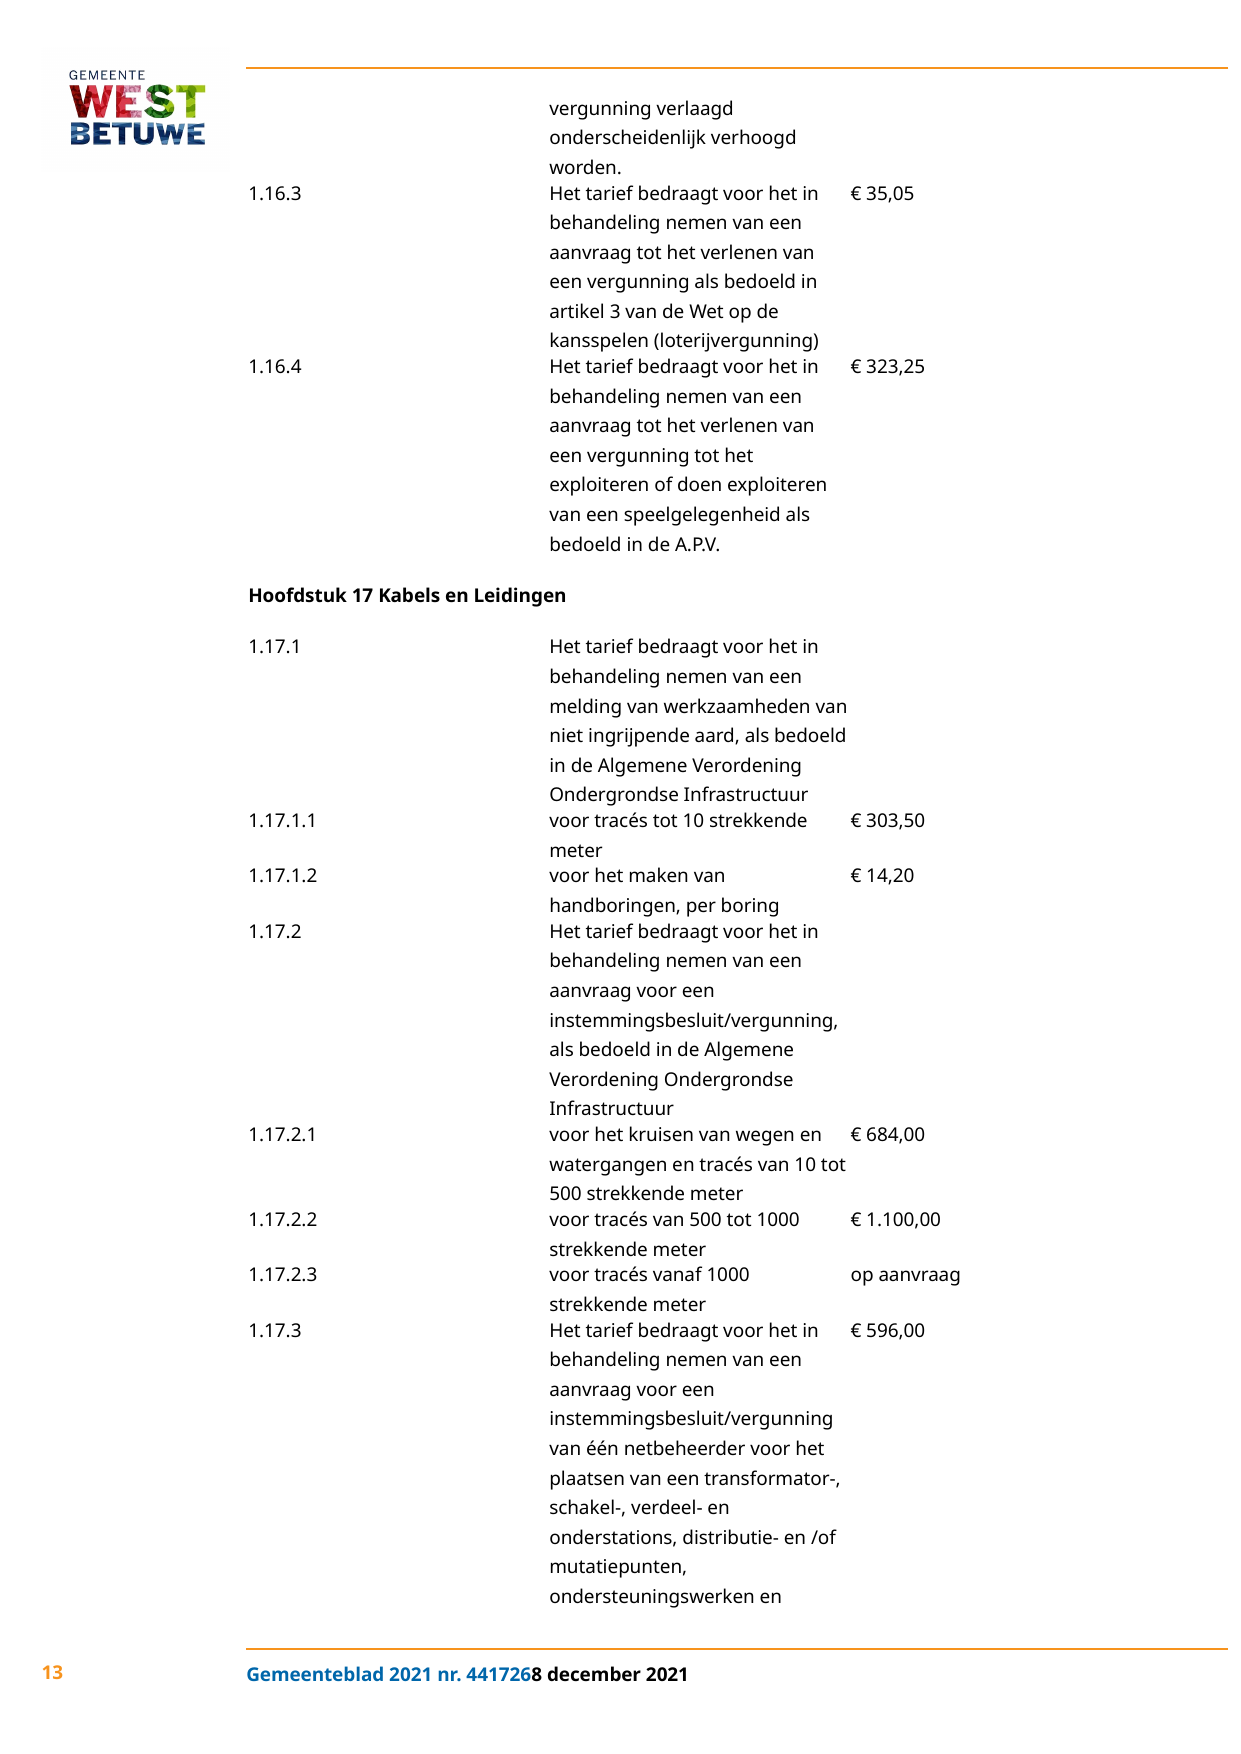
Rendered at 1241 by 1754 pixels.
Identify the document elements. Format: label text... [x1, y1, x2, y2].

table_cell 1.17.2.3 [248, 1261, 549, 1317]
table_cell Het tarief bedraagt voor het in behandeling nemen van een aanvraag voor een instemmingsbesluit/vergunning, als bedoeld in de Algemene Verordening Ondergrondse Infrastructuur [549, 918, 850, 1121]
table_cell € 1.100,00 [850, 1206, 1152, 1261]
table_cell Het tarief bedraagt voor het in behandeling nemen van een aanvraag tot het verlenen van een vergunning als bedoeld in artikel 3 van de Wet op de kansspelen (loterijvergunning) [549, 180, 850, 353]
table_cell € 323,25 [850, 353, 1152, 557]
table_cell € 596,00 [850, 1317, 1152, 1609]
table_cell [248, 557, 549, 582]
table_cell 1.17.2.1 [248, 1121, 549, 1206]
table_cell € 303,50 [850, 808, 1152, 863]
table_cell Het tarief bedraagt voor het in behandeling nemen van een aanvraag tot het verlenen van een vergunning tot het exploiteren of doen exploiteren van een speelgelegenheid als bedoeld in de A.P.V. [549, 353, 850, 557]
table_cell voor het kruisen van wegen en watergangen en tracés van 10 tot 500 strekkende meter [549, 1121, 850, 1206]
table_cell € 14,20 [850, 863, 1152, 918]
table_cell 1.17.3 [248, 1317, 549, 1609]
table_cell 1.17.2 [248, 918, 549, 1121]
table_cell [850, 95, 1152, 180]
table_cell 1.17.1 [248, 634, 549, 807]
table_cell 1.16.4 [248, 353, 549, 557]
picture [41, 47, 231, 172]
table_cell Het tarief bedraagt voor het in behandeling nemen van een melding van werkzaamheden van niet ingrijpende aard, als bedoeld in de Algemene Verordening Ondergrondse Infrastructuur [549, 634, 850, 807]
table_cell € 35,05 [850, 180, 1152, 353]
table_cell 1.16.3 [248, 180, 549, 353]
table_cell vergunning verlaagd onderscheidenlijk verhoogd worden. [549, 95, 850, 180]
table_cell [549, 557, 850, 582]
table_cell [248, 608, 549, 634]
table_cell Het tarief bedraagt voor het in behandeling nemen van een aanvraag voor een instemmingsbesluit/vergunning van één netbeheerder voor het plaatsen van een transformator-, schakel-, verdeel- en onderstations, distributie- en /of mutatiepunten, ondersteuningswerken en [549, 1317, 850, 1609]
table_cell [850, 608, 1152, 634]
table_cell [850, 557, 1152, 582]
table_cell op aanvraag [850, 1261, 1152, 1317]
table_cell voor het maken van handboringen, per boring [549, 863, 850, 918]
table_cell [850, 918, 1152, 1121]
table_cell € 684,00 [850, 1121, 1152, 1206]
table_cell 1.17.1.1 [248, 808, 549, 863]
table_cell [248, 95, 549, 180]
table_cell voor tracés vanaf 1000 strekkende meter [549, 1261, 850, 1317]
table_cell Hoofdstuk 17 Kabels en Leidingen [248, 582, 1152, 608]
table_cell [549, 608, 850, 634]
table_cell voor tracés tot 10 strekkende meter [549, 808, 850, 863]
table_cell voor tracés van 500 tot 1000 strekkende meter [549, 1206, 850, 1261]
table_cell [850, 634, 1152, 807]
table_cell 1.17.1.2 [248, 863, 549, 918]
table_cell 1.17.2.2 [248, 1206, 549, 1261]
